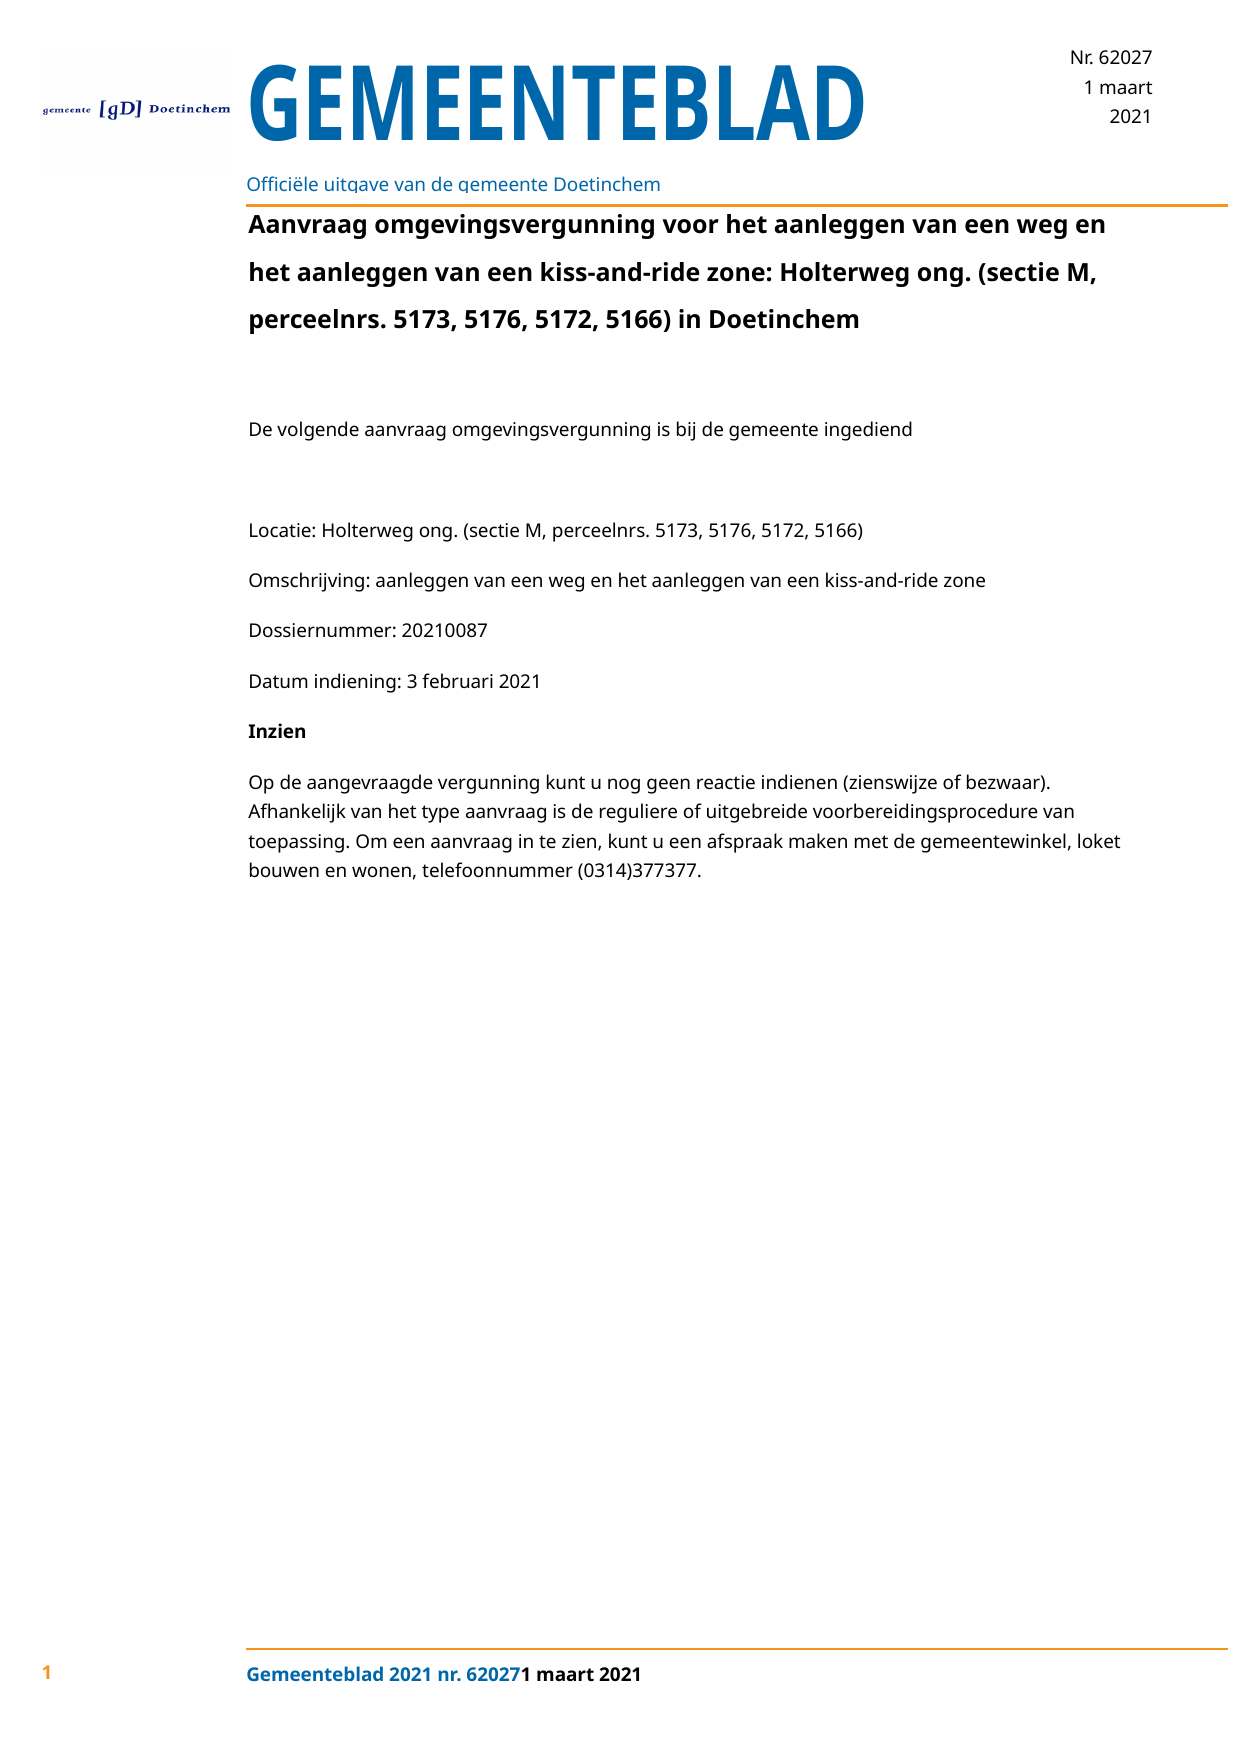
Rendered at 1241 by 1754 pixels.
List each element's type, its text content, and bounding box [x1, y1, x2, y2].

text Datum indiening: 3 februari 2021 [248, 668, 1152, 694]
text Inzien [248, 718, 1152, 744]
text Omschrijving: aanleggen van een weg en het aanleggen van een kiss-and-ride zone [248, 567, 1152, 593]
text Locatie: Holterweg ong. (sectie M, perceelnrs. 5173, 5176, 5172, 5166) [248, 517, 1152, 542]
text De volgende aanvraag omgevingsvergunning is bij de gemeente ingediend [248, 416, 1152, 442]
picture [41, 47, 231, 172]
text Aanvraag omgevingsvergunning voor het aanleggen van een weg en het aanleggen van een kiss-and-ride zone: Holterweg ong. (sectie M, perceelnrs. 5173, 5176, 5172, 5166) in Doetinchem [248, 207, 1152, 336]
text Dossiernummer: 20210087 [248, 618, 1152, 643]
text Op de aangevraagde vergunning kunt u nog geen reactie indienen (zienswijze of bezwaar). Afhankelijk van het type aanvraag is de reguliere of uitgebreide voorbereidingsprocedure van toepassing. Om een aanvraag in te zien, kunt u een afspraak maken met de gemeentewinkel, loket bouwen en wonen, telefoonnummer (0314)377377. [248, 769, 1152, 883]
